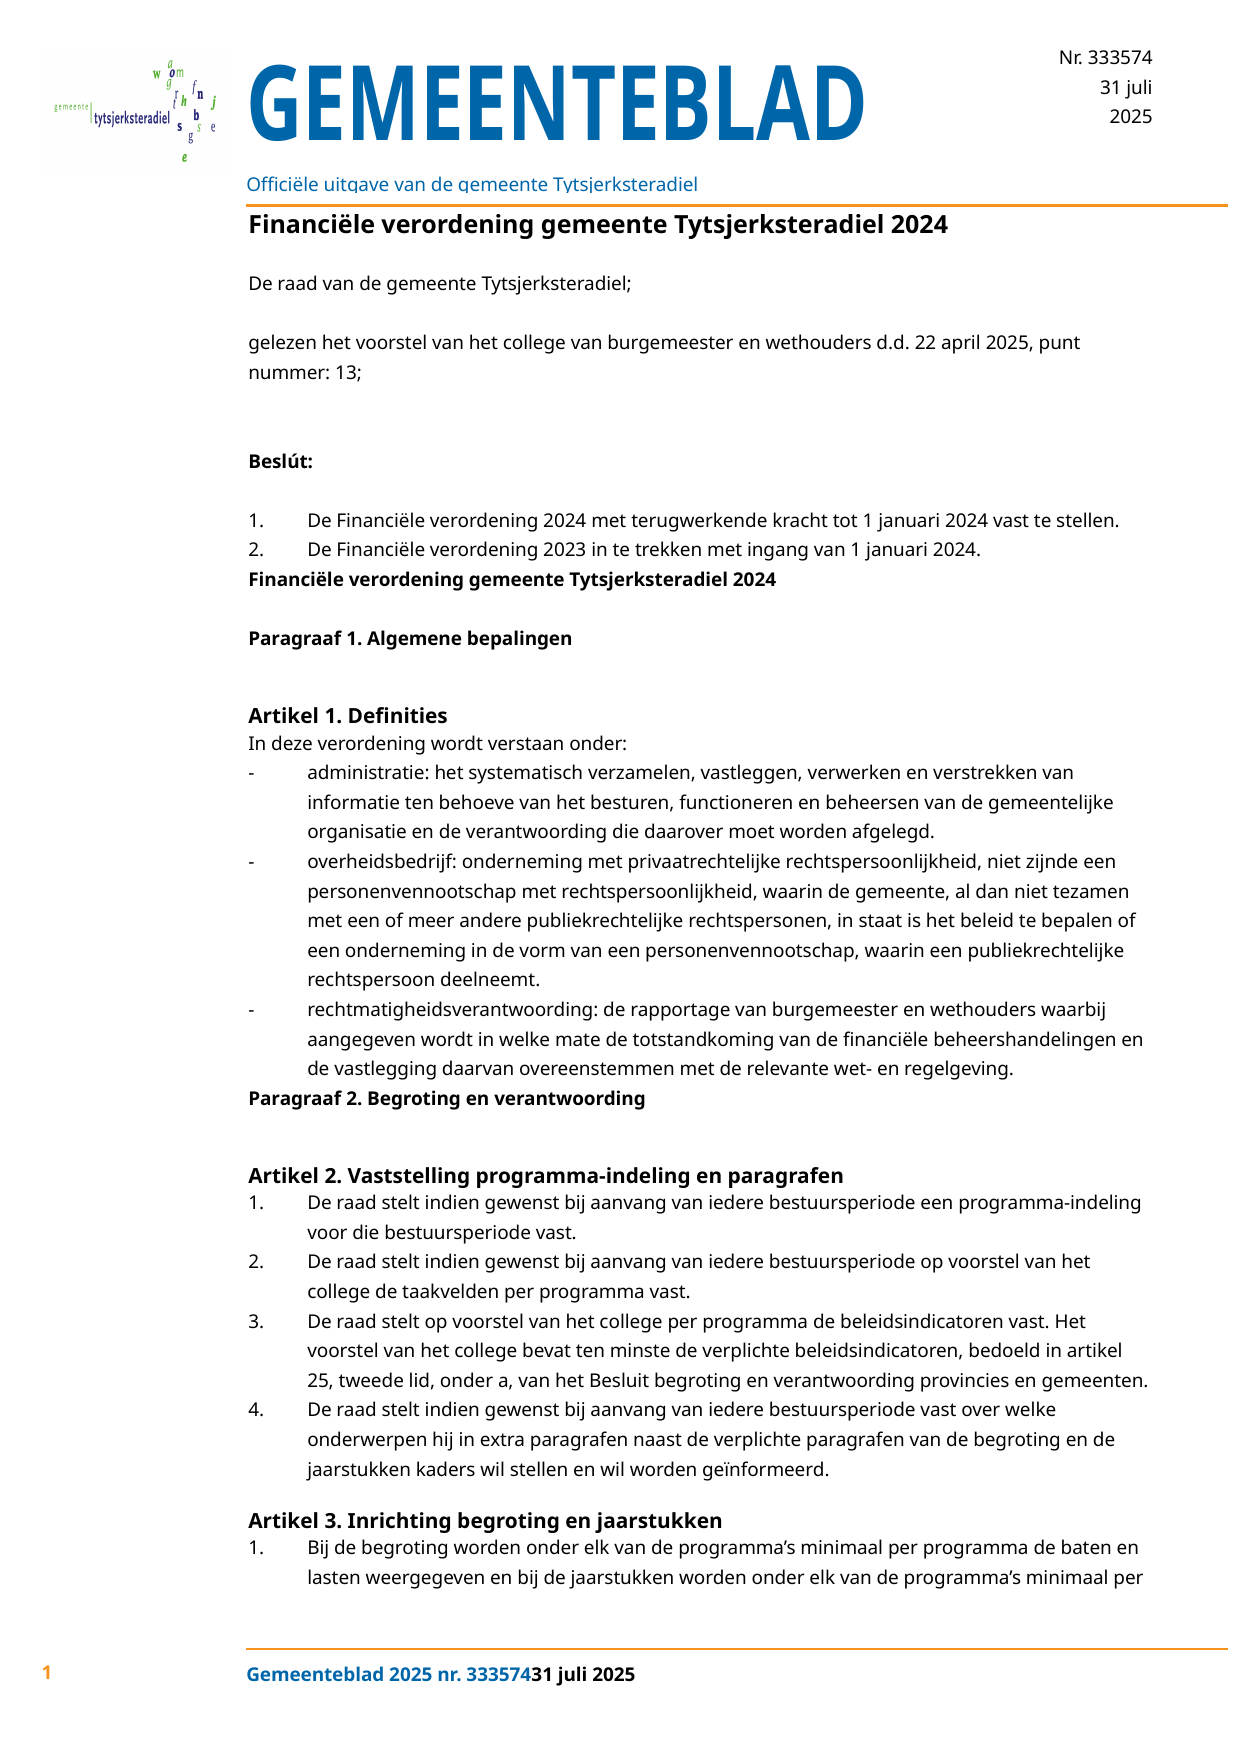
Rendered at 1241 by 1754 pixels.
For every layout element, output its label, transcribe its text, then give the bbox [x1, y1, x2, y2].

text Paragraaf 2. Begroting en verantwoording [248, 1085, 1152, 1111]
text Artikel 2. Vaststelling programma-indeling en paragrafen [248, 1161, 1152, 1189]
text In deze verordening wordt verstaan onder: [248, 730, 1152, 756]
list De raad stelt op voorstel van het college per programma de beleidsindicatoren vast. Het voorstel van het college bevat ten minste de verplichte beleidsindicatoren, bedoeld in artikel 25, tweede lid, onder a, van het Besluit begroting en verantwoording provincies en gemeenten. [248, 1308, 1152, 1393]
text De raad van de gemeente Tytsjerksteradiel; [248, 270, 1152, 296]
list Bij de begroting worden onder elk van de programma’s minimaal per programma de baten en lasten weergegeven en bij de jaarstukken worden onder elk van de programma’s minimaal per [248, 1534, 1152, 1590]
list De raad stelt indien gewenst bij aanvang van iedere bestuursperiode vast over welke onderwerpen hij in extra paragrafen naast de verplichte paragrafen van de begroting en de jaarstukken kaders wil stellen en wil worden geïnformeerd. [248, 1397, 1152, 1481]
text Paragraaf 1. Algemene bepalingen [248, 625, 1152, 651]
list De raad stelt indien gewenst bij aanvang van iedere bestuursperiode op voorstel van het college de taakvelden per programma vast. [248, 1249, 1152, 1304]
text gelezen het voorstel van het college van burgemeester en wethouders d.d. 22 april 2025, punt nummer: 13; [248, 329, 1152, 385]
text Artikel 3. Inrichting begroting en jaarstukken [248, 1506, 1152, 1534]
list De raad stelt indien gewenst bij aanvang van iedere bestuursperiode een programma-indeling voor die bestuursperiode vast. [248, 1189, 1152, 1245]
list De Financiële verordening 2024 met terugwerkende kracht tot 1 januari 2024 vast te stellen. [248, 507, 1152, 533]
text Artikel 1. Definities [248, 701, 1152, 730]
list administratie: het systematisch verzamelen, vastleggen, verwerken en verstrekken van informatie ten behoeve van het besturen, functioneren en beheersen van de gemeentelijke organisatie en de verantwoording die daarover moet worden afgelegd. [248, 759, 1152, 844]
text Beslút: [248, 448, 1152, 473]
list rechtmatigheidsverantwoording: de rapportage van burgemeester en wethouders waarbij aangegeven wordt in welke mate de totstandkoming van de financiële beheershandelingen en de vastlegging daarvan overeenstemmen met de relevante wet- en regelgeving. [248, 996, 1152, 1081]
list overheidsbedrijf: onderneming met privaatrechtelijke rechtspersoonlijkheid, niet zijnde een personenvennootschap met rechtspersoonlijkheid, waarin de gemeente, al dan niet tezamen met een of meer andere publiekrechtelijke rechtspersonen, in staat is het beleid te bepalen of een onderneming in de vorm van een personenvennootschap, waarin een publiekrechtelijke rechtspersoon deelneemt. [248, 848, 1152, 992]
text Financiële verordening gemeente Tytsjerksteradiel 2024 [248, 566, 1152, 592]
list De Financiële verordening 2023 in te trekken met ingang van 1 januari 2024. [248, 537, 1152, 562]
picture [41, 47, 231, 172]
text Financiële verordening gemeente Tytsjerksteradiel 2024 [248, 207, 1152, 241]
